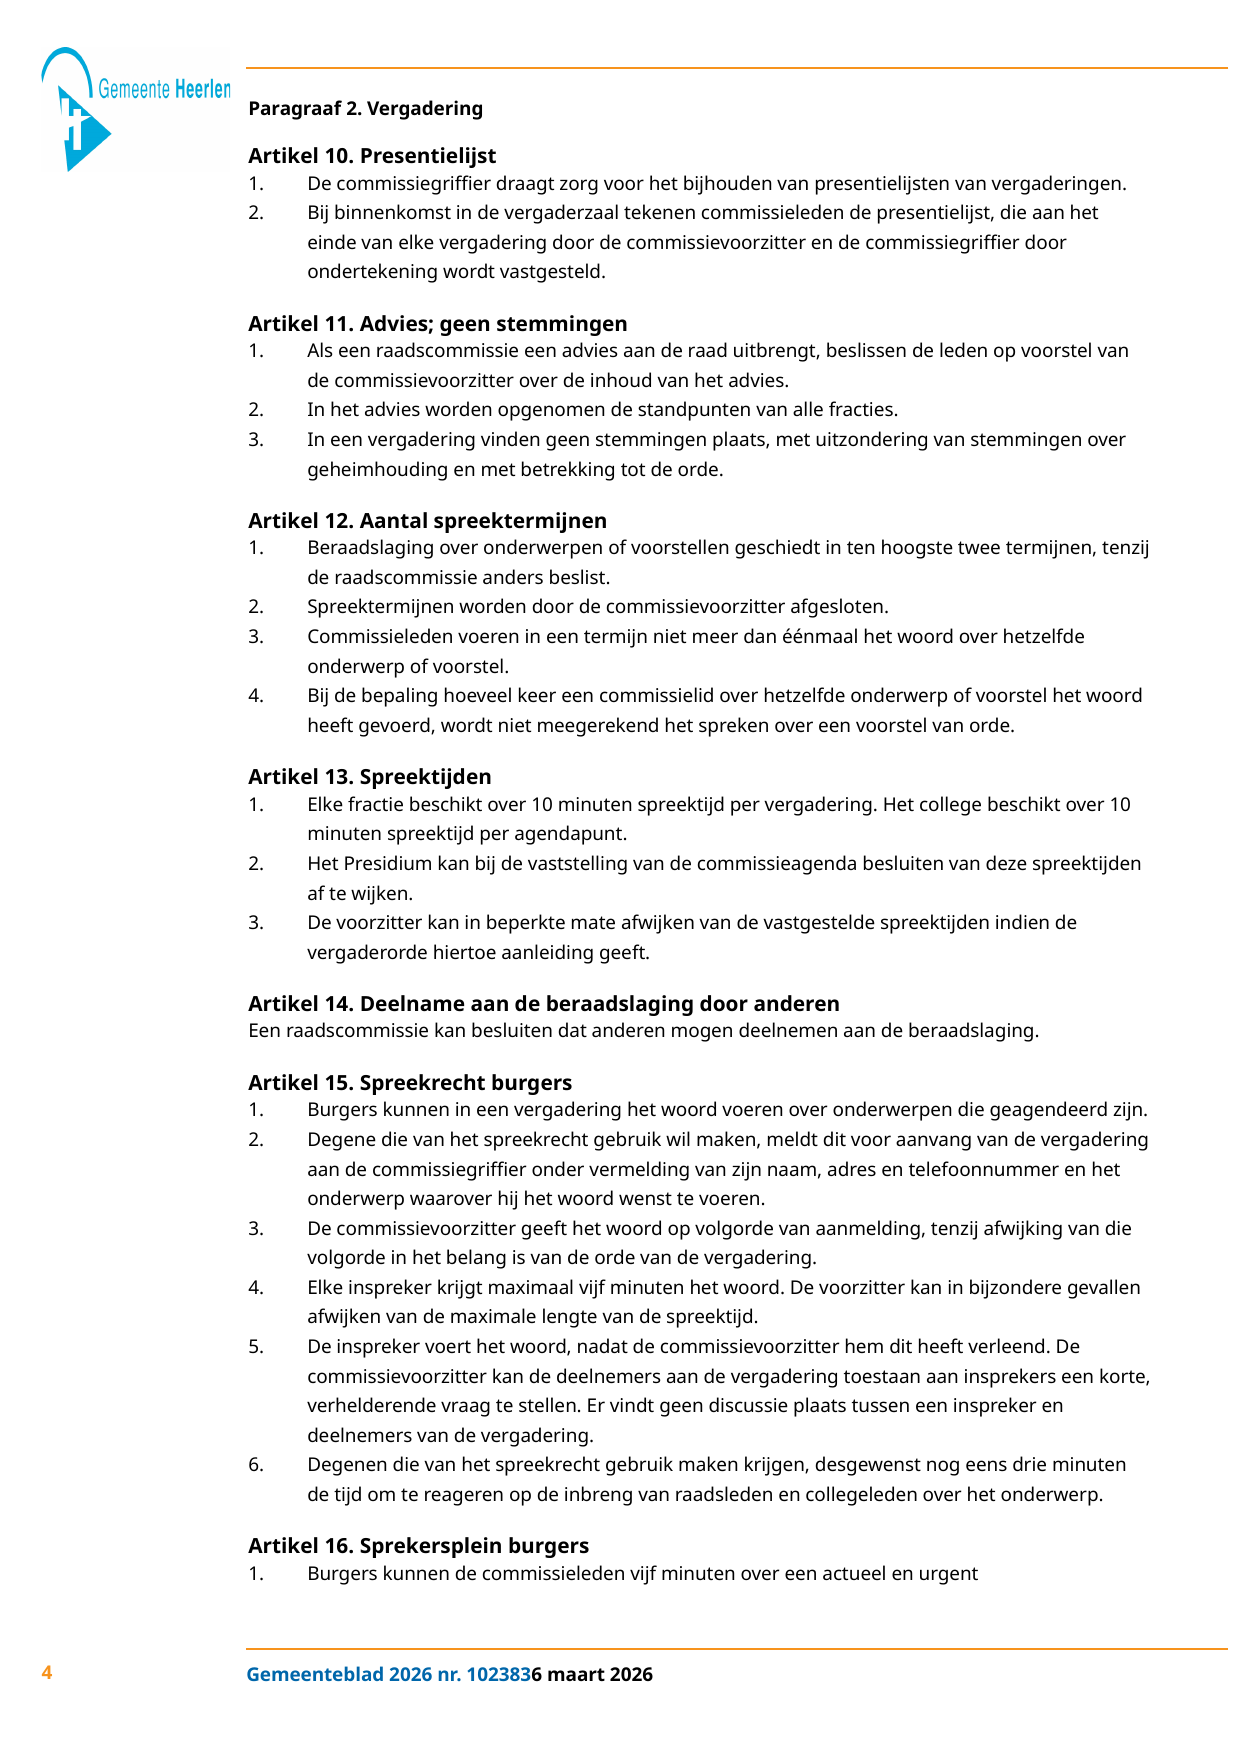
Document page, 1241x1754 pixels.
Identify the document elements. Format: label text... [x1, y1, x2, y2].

list Commissieleden voeren in een termijn niet meer dan éénmaal het woord over hetzelfde onderwerp of voorstel. [248, 623, 1152, 679]
list De commissiegriffier draagt zorg voor het bijhouden van presentielijsten van vergaderingen. [248, 170, 1152, 196]
list Bij binnenkomst in de vergaderzaal tekenen commissieleden de presentielijst, die aan het einde van elke vergadering door de commissievoorzitter en de commissiegriffier door ondertekening wordt vastgesteld. [248, 199, 1152, 284]
list Bij de bepaling hoeveel keer een commissielid over hetzelfde onderwerp of voorstel het woord heeft gevoerd, wordt niet meegerekend het spreken over een voorstel van orde. [248, 682, 1152, 738]
list Elke inspreker krijgt maximaal vijf minuten het woord. De voorzitter kan in bijzondere gevallen afwijken van de maximale lengte van de spreektijd. [248, 1274, 1152, 1329]
list Degenen die van het spreekrecht gebruik maken krijgen, desgewenst nog eens drie minuten de tijd om te reageren op de inbreng van raadsleden en collegeleden over het onderwerp. [248, 1452, 1152, 1507]
list In het advies worden opgenomen de standpunten van alle fracties. [248, 397, 1152, 422]
list Beraadslaging over onderwerpen of voorstellen geschiedt in ten hoogste twee termijnen, tenzij de raadscommissie anders beslist. [248, 534, 1152, 590]
list Elke fractie beschikt over 10 minuten spreektijd per vergadering. Het college beschikt over 10 minuten spreektijd per agendapunt. [248, 791, 1152, 846]
list In een vergadering vinden geen stemmingen plaats, met uitzondering van stemmingen over geheimhouding en met betrekking tot de orde. [248, 426, 1152, 481]
text Artikel 16. Sprekersplein burgers [248, 1532, 1152, 1560]
list Degene die van het spreekrecht gebruik wil maken, meldt dit voor aanvang van de vergadering aan de commissiegriffier onder vermelding van zijn naam, adres en telefoonnummer en het onderwerp waarover hij het woord wenst te voeren. [248, 1126, 1152, 1211]
list Als een raadscommissie een advies aan de raad uitbrengt, beslissen de leden op voorstel van de commissievoorzitter over de inhoud van het advies. [248, 337, 1152, 393]
list Spreektermijnen worden door de commissievoorzitter afgesloten. [248, 594, 1152, 619]
list De voorzitter kan in beperkte mate afwijken van de vastgestelde spreektijden indien de vergaderorde hiertoe aanleiding geeft. [248, 909, 1152, 964]
picture [41, 47, 231, 172]
text Paragraaf 2. Vergadering [248, 95, 1152, 121]
list De inspreker voert het woord, nadat de commissievoorzitter hem dit heeft verleend. De commissievoorzitter kan de deelnemers aan de vergadering toestaan aan insprekers een korte, verhelderende vraag te stellen. Er vindt geen discussie plaats tussen een inspreker en deelnemers van de vergadering. [248, 1333, 1152, 1448]
text Een raadscommissie kan besluiten dat anderen mogen deelnemen aan de beraadslaging. [248, 1018, 1152, 1043]
text Artikel 15. Spreekrecht burgers [248, 1068, 1152, 1097]
text Artikel 14. Deelname aan de beraadslaging door anderen [248, 989, 1152, 1018]
list Burgers kunnen in een vergadering het woord voeren over onderwerpen die geagendeerd zijn. [248, 1097, 1152, 1122]
text Artikel 11. Advies; geen stemmingen [248, 309, 1152, 337]
text Artikel 13. Spreektijden [248, 762, 1152, 791]
picture [41, 47, 59, 70]
text Artikel 10. Presentielijst [248, 141, 1152, 170]
list Burgers kunnen de commissieleden vijf minuten over een actueel en urgent [248, 1560, 1152, 1586]
list De commissievoorzitter geeft het woord op volgorde van aanmelding, tenzij afwijking van die volgorde in het belang is van de orde van de vergadering. [248, 1215, 1152, 1270]
text Artikel 12. Aantal spreektermijnen [248, 506, 1152, 534]
list Het Presidium kan bij de vaststelling van de commissieagenda besluiten van deze spreektijden af te wijken. [248, 850, 1152, 905]
